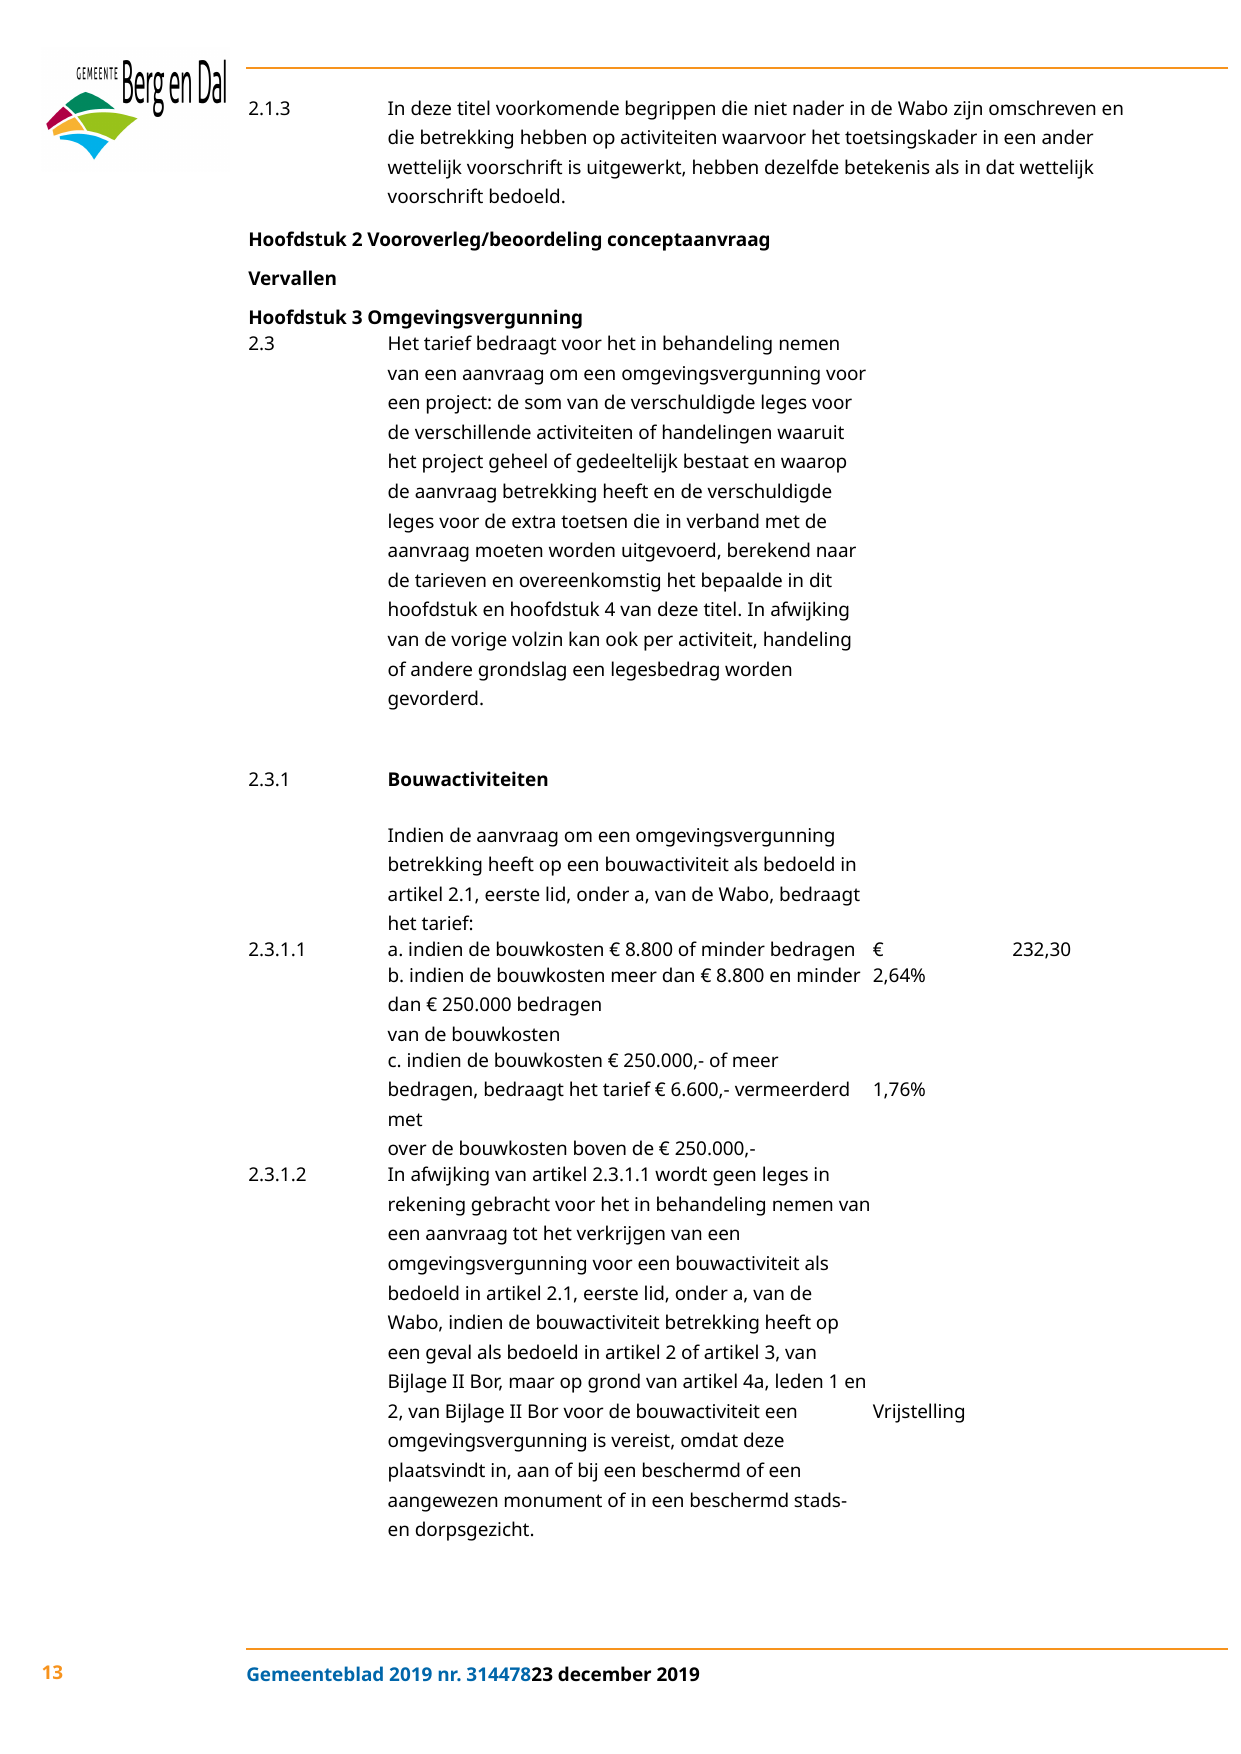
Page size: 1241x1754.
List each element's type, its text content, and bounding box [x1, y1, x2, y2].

text Hoofdstuk 2 Vooroverleg/beoordeling conceptaanvraag [248, 226, 1152, 252]
table_cell [388, 711, 873, 766]
table_cell [873, 1542, 1152, 1597]
table_cell [248, 1542, 387, 1597]
table_cell 2.1.3 [248, 95, 387, 209]
text Hoofdstuk 3 Omgevingsvergunning [248, 304, 1152, 330]
picture [41, 47, 231, 172]
table_cell b. indien de bouwkosten meer dan € 8.800 en minder dan € 250.000 bedragen van de bouwkosten [388, 962, 873, 1047]
table_cell [248, 711, 387, 766]
table_cell [873, 711, 1152, 766]
table_cell [248, 822, 387, 936]
table_cell 2.3.1 [248, 766, 387, 822]
table_header Het tarief bedraagt voor het in behandeling nemen van een aanvraag om een omgevingsvergunning voor een project: de som van de verschuldigde leges voor de verschillende activiteiten of handelingen waaruit het project geheel of gedeeltelijk bestaat en waarop de aanvraag betrekking heeft en de verschuldigde leges voor de extra toetsen die in verband met de aanvraag moeten worden uitgevoerd, berekend naar de tarieven en overeenkomstig het bepaalde in dit hoofdstuk en hoofdstuk 4 van deze titel. In afwijking van de vorige volzin kan ook per activiteit, handeling of andere grondslag een legesbedrag worden gevorderd. [388, 330, 873, 711]
table_cell a. indien de bouwkosten € 8.800 of minder bedragen [388, 936, 873, 962]
table_cell [388, 1542, 873, 1597]
table_cell [873, 766, 1152, 822]
table_cell 2,64% [873, 962, 1152, 1047]
table_cell [248, 1047, 387, 1161]
table_cell [248, 962, 387, 1047]
table_cell 232,30 [1012, 936, 1152, 962]
table_cell 1,76% [873, 1047, 1152, 1161]
table_cell 2.3.1.1 [248, 936, 387, 962]
table_cell Bouwactiviteiten [388, 766, 873, 822]
table_header [873, 330, 1152, 711]
table_cell In deze titel voorkomende begrippen die niet nader in de Wabo zijn omschreven en die betrekking hebben op activiteiten waarvoor het toetsingskader in een ander wettelijk voorschrift is uitgewerkt, hebben dezelfde betekenis als in dat wettelijk voorschrift bedoeld. [388, 95, 1152, 209]
table_cell c. indien de bouwkosten € 250.000,- of meer bedragen, bedraagt het tarief € 6.600,- vermeerderd met over de bouwkosten boven de € 250.000,- [388, 1047, 873, 1161]
text Vervallen [248, 265, 1152, 291]
table_cell 2.3.1.2 [248, 1161, 387, 1542]
table_cell Indien de aanvraag om een omgevingsvergunning betrekking heeft op een bouwactiviteit als bedoeld in artikel 2.1, eerste lid, onder a, van de Wabo, bedraagt het tarief: [388, 822, 873, 936]
table_cell € [873, 936, 1012, 962]
table_cell [873, 822, 1152, 936]
table_header 2.3 [248, 330, 387, 711]
table_cell Vrijstelling [873, 1161, 1152, 1542]
table_cell In afwijking van artikel 2.3.1.1 wordt geen leges in rekening gebracht voor het in behandeling nemen van een aanvraag tot het verkrijgen van een omgevingsvergunning voor een bouwactiviteit als bedoeld in artikel 2.1, eerste lid, onder a, van de Wabo, indien de bouwactiviteit betrekking heeft op een geval als bedoeld in artikel 2 of artikel 3, van Bijlage II Bor, maar op grond van artikel 4a, leden 1 en 2, van Bijlage II Bor voor de bouwactiviteit een omgevingsvergunning is vereist, omdat deze plaatsvindt in, aan of bij een beschermd of een aangewezen monument of in een beschermd stads- en dorpsgezicht. [388, 1161, 873, 1542]
